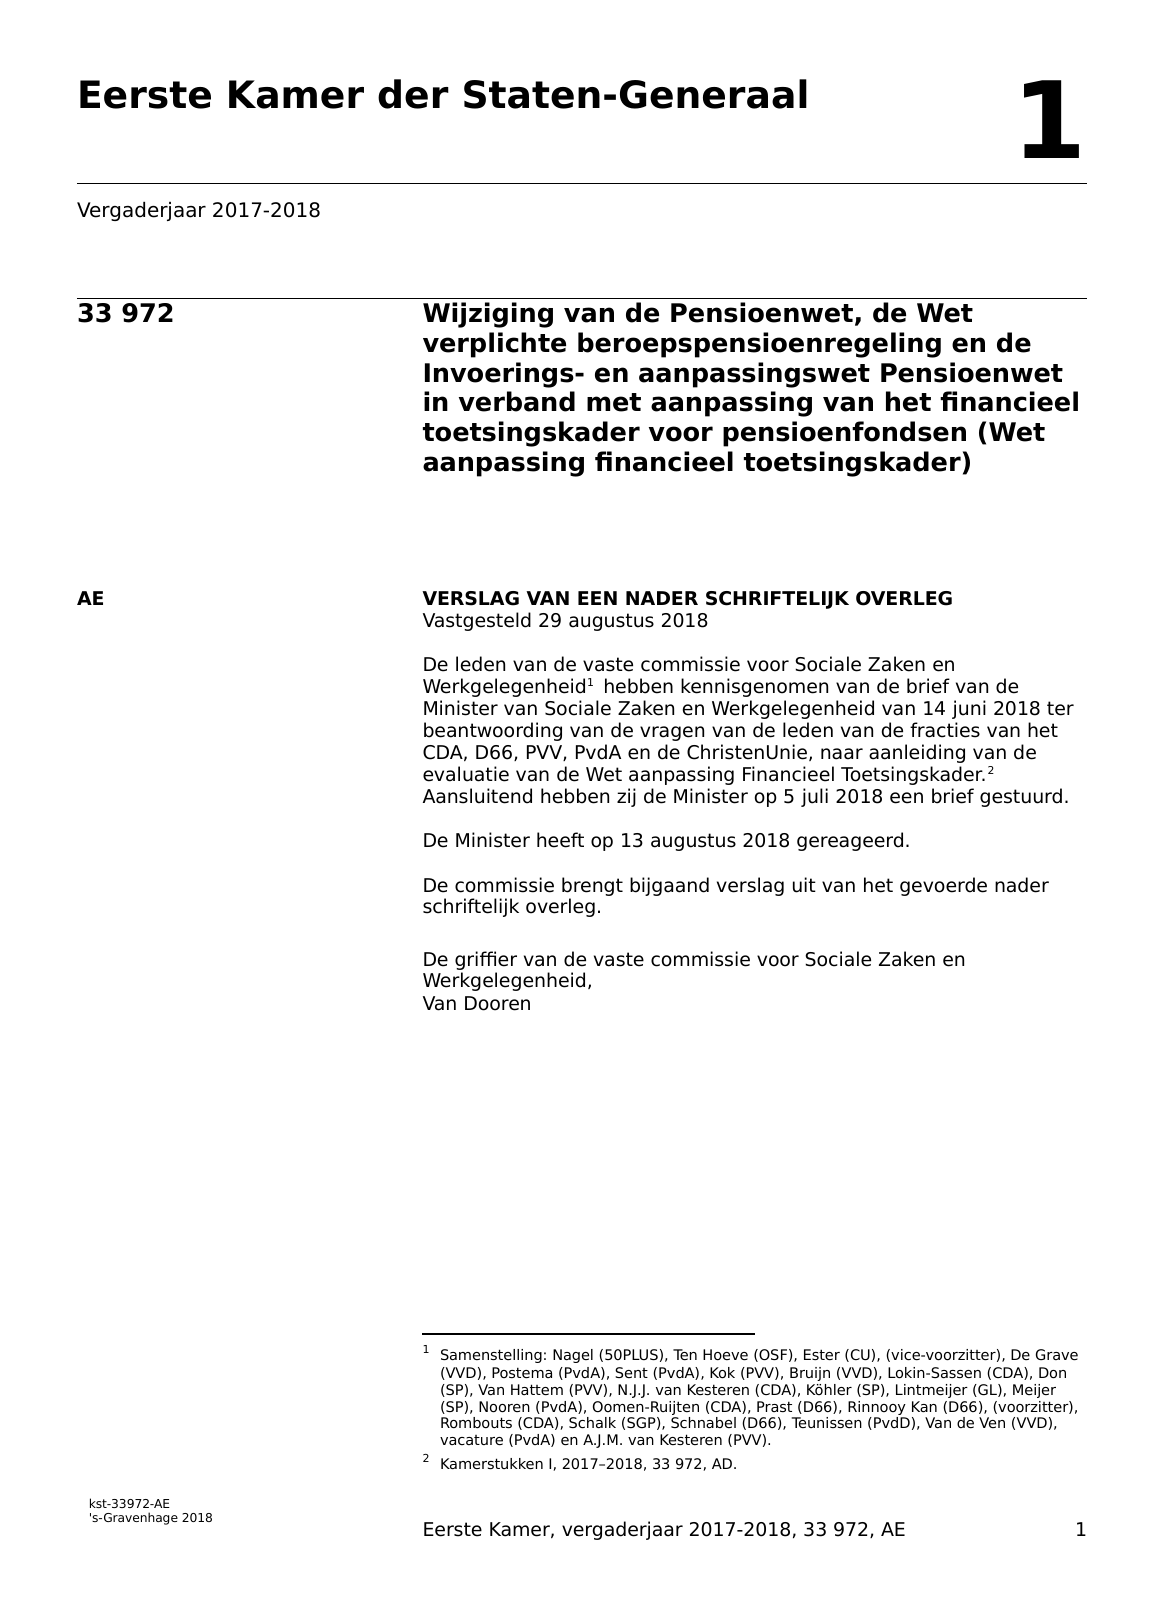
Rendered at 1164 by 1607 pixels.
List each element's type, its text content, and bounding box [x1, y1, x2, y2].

text De commissie brengt bijgaand verslag uit van het gevoerde nader schriftelijk overleg. [422, 874, 1087, 918]
text 's-Gravenhage 2018 [88, 1511, 323, 1525]
subtitle AE VERSLAG VAN EEN NADER SCHRIFTELIJK OVERLEG [77, 588, 1087, 610]
text Vastgesteld 29 augustus 2018 [422, 610, 1087, 632]
text Samenstelling: Nagel (50PLUS), Ten Hoeve (OSF), Ester (CU), (vice-voorzitter), De Grave (VVD), Postema (PvdA), Sent (PvdA), Kok (PVV), Bruijn (VVD), Lokin-Sassen (CDA), Don (SP), Van Hattem (PVV), N.J.J. van Kesteren (CDA), Köhler (SP), Lintmeijer (GL), Meijer (SP), Nooren (PvdA), Oomen-Ruijten (CDA), Prast (D66), Rinnooy Kan (D66), (voorzitter), Rombouts (CDA), Schalk (SGP), Schnabel (D66), Teunissen (PvdD), Van de Ven (VVD), vacature (PvdA) en A.J.M. van Kesteren (PVV). [422, 1343, 1087, 1449]
table_header Eerste Kamer der Staten-Generaal [77, 59, 886, 183]
subtitle 33 972 Wijziging van de Pensioenwet, de Wet verplichte beroepspensioenregeling en de Invoerings- en aanpassingswet Pensioenwet in verband met aanpassing van het financieel toetsingskader voor pensioenfondsen (Wet aanpassing financieel toetsingskader) [77, 299, 1087, 477]
table_header 1 [886, 59, 1087, 183]
text De leden van de vaste commissie voor Sociale Zaken en Werkgelegenheid hebben kennisgenomen van de brief van de Minister van Sociale Zaken en Werkgelegenheid van 14 juni 2018 ter beantwoording van de vragen van de leden van de fracties van het CDA, D66, PVV, PvdA en de ChristenUnie, naar aanleiding van de evaluatie van de Wet aanpassing Financieel Toetsingskader. [422, 654, 1087, 786]
table_cell Vergaderjaar 2017-2018 [77, 184, 1087, 298]
text kst-33972-AE [88, 1497, 323, 1511]
text Kamerstukken I, 2017–2018, 33 972, AD. [422, 1452, 1087, 1474]
text De Minister heeft op 13 augustus 2018 gereageerd. [422, 830, 1087, 852]
text De griffier van de vaste commissie voor Sociale Zaken en Werkgelegenheid, Van Dooren [422, 948, 1087, 1014]
text Aansluitend hebben zij de Minister op 5 juli 2018 een brief gestuurd. [422, 786, 1087, 808]
